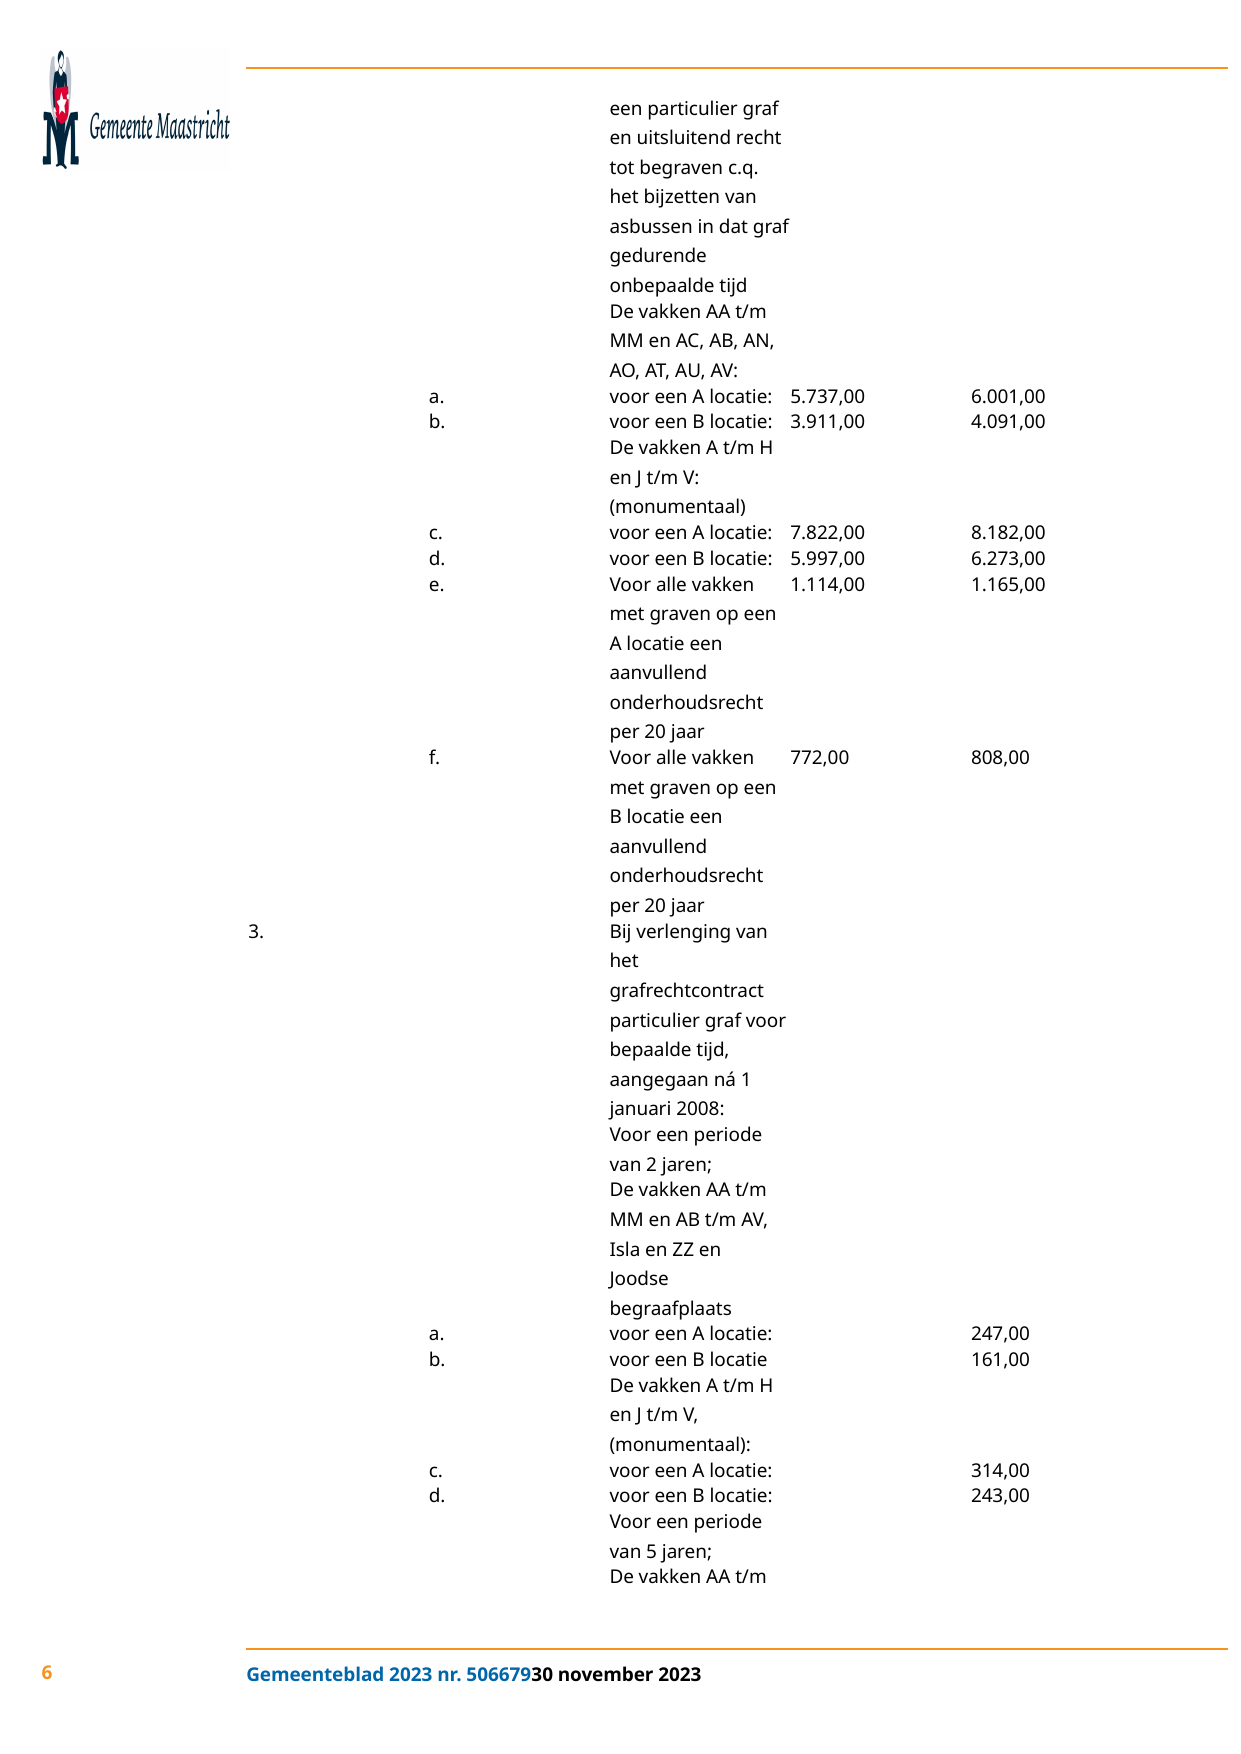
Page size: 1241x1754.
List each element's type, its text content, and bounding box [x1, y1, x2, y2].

table_cell e. [429, 571, 609, 744]
table_cell [429, 434, 609, 519]
table_cell voor een A locatie: [609, 1457, 790, 1483]
table_cell De vakken AA t/m MM en AC, AB, AN, AO, AT, AU, AV: [609, 298, 790, 383]
table_cell [248, 434, 429, 519]
table_cell 3. [248, 918, 429, 1121]
table_cell voor een A locatie: [609, 1321, 790, 1346]
table_cell Voor een periode van 2 jaren; [609, 1121, 790, 1177]
table_cell 1.114,00 [790, 571, 971, 744]
table_cell [248, 95, 429, 298]
table_cell voor een A locatie: [609, 519, 790, 545]
table_cell [248, 545, 429, 571]
table_cell 4.091,00 [971, 409, 1152, 434]
table_cell f. [429, 744, 609, 918]
table_cell [248, 744, 429, 918]
table_cell voor een B locatie: [609, 1483, 790, 1508]
table_cell [429, 918, 609, 1121]
table_cell [790, 95, 971, 298]
table_cell [248, 1372, 429, 1457]
table_cell [248, 519, 429, 545]
table_cell 5.737,00 [790, 383, 971, 409]
table_cell Bij verlenging van het grafrechtcontract particulier graf voor bepaalde tijd, aangegaan ná 1 januari 2008: [609, 918, 790, 1121]
table_cell [248, 1121, 429, 1177]
table_cell [248, 1483, 429, 1508]
table_cell a. [429, 383, 609, 409]
table_cell [429, 298, 609, 383]
table_cell [971, 1509, 1152, 1564]
table_cell [790, 918, 971, 1121]
table_cell 247,00 [971, 1321, 1152, 1346]
table_cell De vakken A t/m H en J t/m V: (monumentaal) [609, 434, 790, 519]
table_cell [429, 1509, 609, 1564]
table_cell b. [429, 409, 609, 434]
table_cell [429, 1372, 609, 1457]
table_cell [790, 1483, 971, 1508]
table_cell d. [429, 545, 609, 571]
table_cell [248, 298, 429, 383]
table_cell Voor alle vakken met graven op een B locatie een aanvullend onderhoudsrecht per 20 jaar [609, 744, 790, 918]
table_cell [248, 1457, 429, 1483]
table_cell [248, 383, 429, 409]
table_cell [248, 1564, 429, 1589]
table_cell [790, 1457, 971, 1483]
table_cell [790, 1372, 971, 1457]
table_cell Voor een periode van 5 jaren; [609, 1509, 790, 1564]
table_cell [248, 409, 429, 434]
table_cell c. [429, 1457, 609, 1483]
table_cell b. [429, 1346, 609, 1372]
table_cell [971, 1564, 1152, 1589]
table_cell [790, 1564, 971, 1589]
table_cell [971, 918, 1152, 1121]
table_cell 7.822,00 [790, 519, 971, 545]
table_cell 161,00 [971, 1346, 1152, 1372]
table_cell [429, 1121, 609, 1177]
table_cell 314,00 [971, 1457, 1152, 1483]
table_cell [790, 298, 971, 383]
table_cell [429, 1177, 609, 1321]
table_cell voor een B locatie: [609, 409, 790, 434]
table_cell [429, 95, 609, 298]
table_cell [790, 1177, 971, 1321]
table_cell [790, 434, 971, 519]
table_cell c. [429, 519, 609, 545]
table_cell 6.273,00 [971, 545, 1152, 571]
table_cell [248, 1509, 429, 1564]
table_cell De vakken AA t/m MM en AB t/m AV, Isla en ZZ en Joodse begraafplaats [609, 1177, 790, 1321]
table_cell [248, 571, 429, 744]
table_cell 1.165,00 [971, 571, 1152, 744]
picture [41, 47, 231, 172]
table_cell [248, 1321, 429, 1346]
table_cell 808,00 [971, 744, 1152, 918]
table_cell De vakken A t/m H en J t/m V, (monumentaal): [609, 1372, 790, 1457]
table_cell [429, 1564, 609, 1589]
table_cell [971, 1177, 1152, 1321]
table_cell 8.182,00 [971, 519, 1152, 545]
table_cell 3.911,00 [790, 409, 971, 434]
table_cell [790, 1346, 971, 1372]
table_cell [790, 1321, 971, 1346]
table_cell voor een B locatie: [609, 545, 790, 571]
table_cell d. [429, 1483, 609, 1508]
table_cell a. [429, 1321, 609, 1346]
table_cell [790, 1121, 971, 1177]
table_cell Voor alle vakken met graven op een A locatie een aanvullend onderhoudsrecht per 20 jaar [609, 571, 790, 744]
table_cell [248, 1346, 429, 1372]
table_cell [971, 1121, 1152, 1177]
table_cell voor een B locatie [609, 1346, 790, 1372]
table_cell voor een A locatie: [609, 383, 790, 409]
table_cell [971, 1372, 1152, 1457]
table_cell [790, 1509, 971, 1564]
table_cell 772,00 [790, 744, 971, 918]
table_cell [971, 298, 1152, 383]
table_cell een particulier graf en uitsluitend recht tot begraven c.q. het bijzetten van asbussen in dat graf gedurende onbepaalde tijd [609, 95, 790, 298]
table_cell [971, 95, 1152, 298]
table_cell 6.001,00 [971, 383, 1152, 409]
table_cell De vakken AA t/m [609, 1564, 790, 1589]
table_cell 243,00 [971, 1483, 1152, 1508]
table_cell 5.997,00 [790, 545, 971, 571]
table_cell [971, 434, 1152, 519]
table_cell [248, 1177, 429, 1321]
